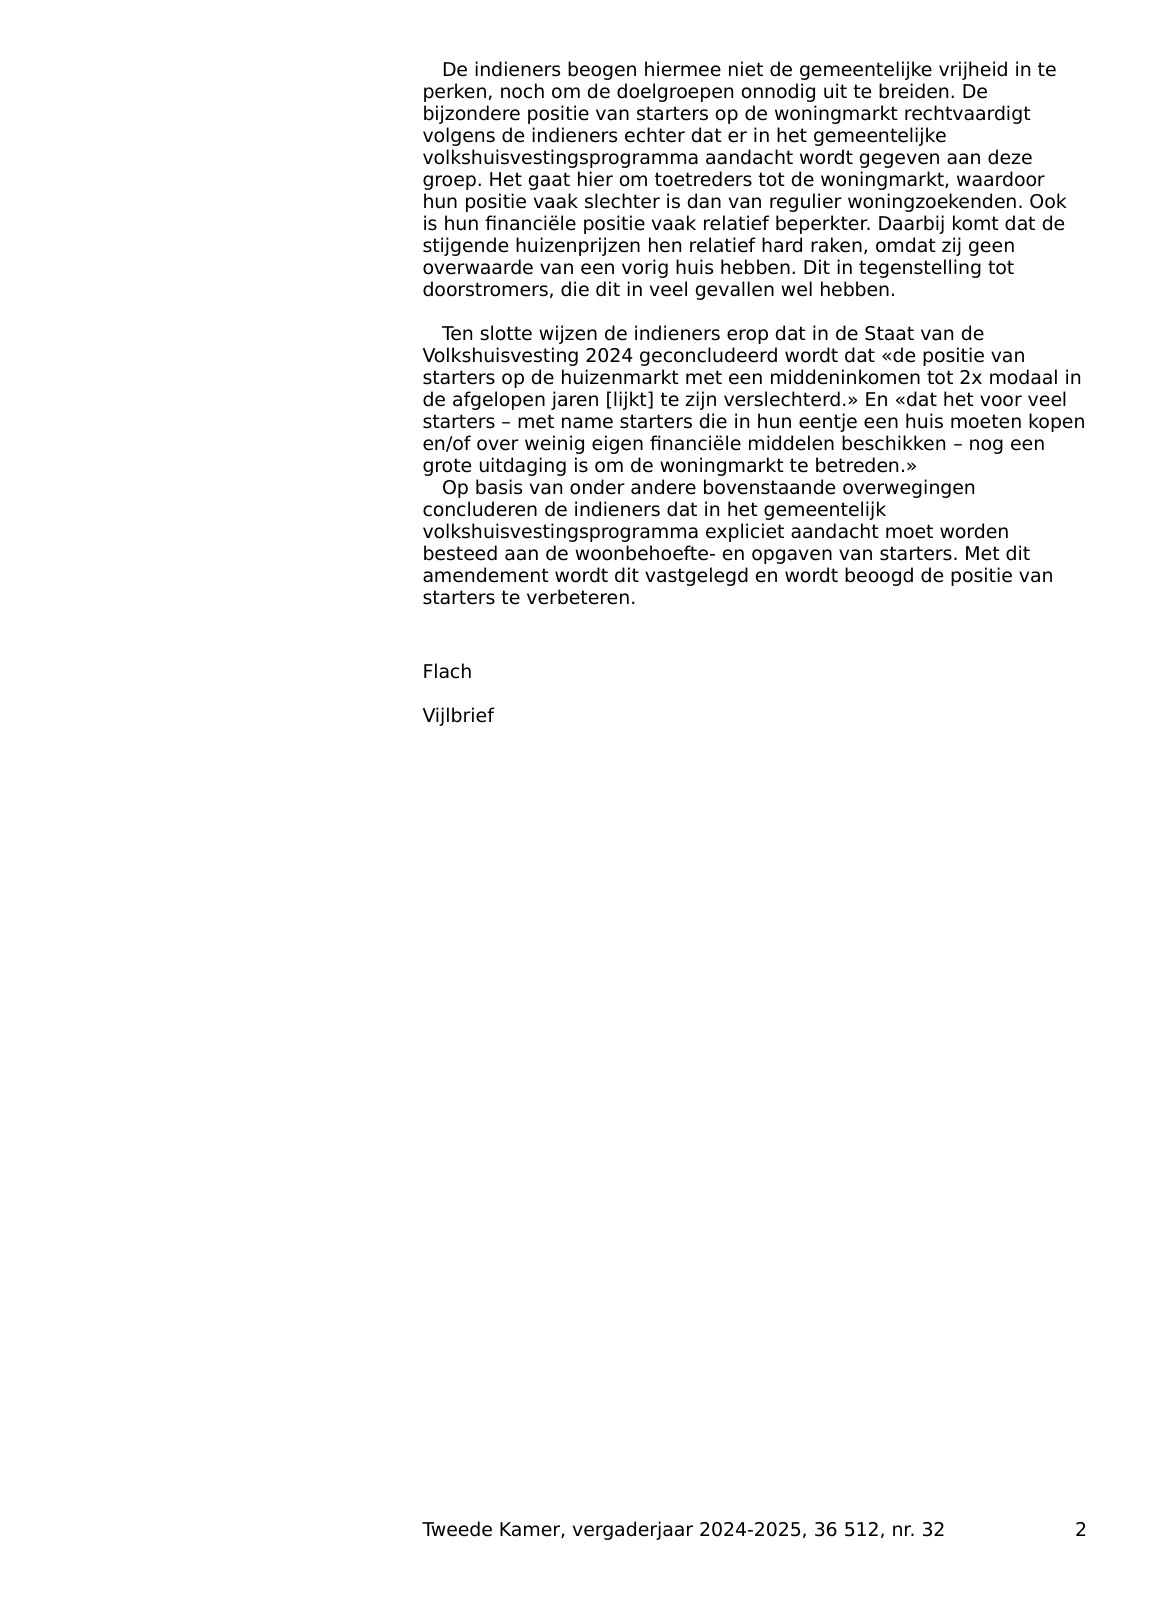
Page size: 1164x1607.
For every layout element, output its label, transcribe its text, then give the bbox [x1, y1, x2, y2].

text De indieners beogen hiermee niet de gemeentelijke vrijheid in te perken, noch om de doelgroepen onnodig uit te breiden. De bijzondere positie van starters op de woningmarkt rechtvaardigt volgens de indieners echter dat er in het gemeentelijke volkshuisvestingsprogramma aandacht wordt gegeven aan deze groep. Het gaat hier om toetreders tot de woningmarkt, waardoor hun positie vaak slechter is dan van regulier woningzoekenden. Ook is hun financiële positie vaak relatief beperkter. Daarbij komt dat de stijgende huizenprijzen hen relatief hard raken, omdat zij geen overwaarde van een vorig huis hebben. Dit in tegenstelling tot doorstromers, die dit in veel gevallen wel hebben. [422, 59, 1087, 301]
text Ten slotte wijzen de indieners erop dat in de Staat van de Volkshuisvesting 2024 geconcludeerd wordt dat «de positie van starters op de huizenmarkt met een middeninkomen tot 2x modaal in de afgelopen jaren [lijkt] te zijn verslechterd.» En «dat het voor veel starters – met name starters die in hun eentje een huis moeten kopen en/of over weinig eigen financiële middelen beschikken – nog een grote uitdaging is om de woningmarkt te betreden.» [422, 323, 1087, 477]
text Flach Vijlbrief [422, 639, 1087, 727]
text Op basis van onder andere bovenstaande overwegingen concluderen de indieners dat in het gemeentelijk volkshuisvestingsprogramma expliciet aandacht moet worden besteed aan de woonbehoefte- en opgaven van starters. Met dit amendement wordt dit vastgelegd en wordt beoogd de positie van starters te verbeteren. [422, 477, 1087, 609]
